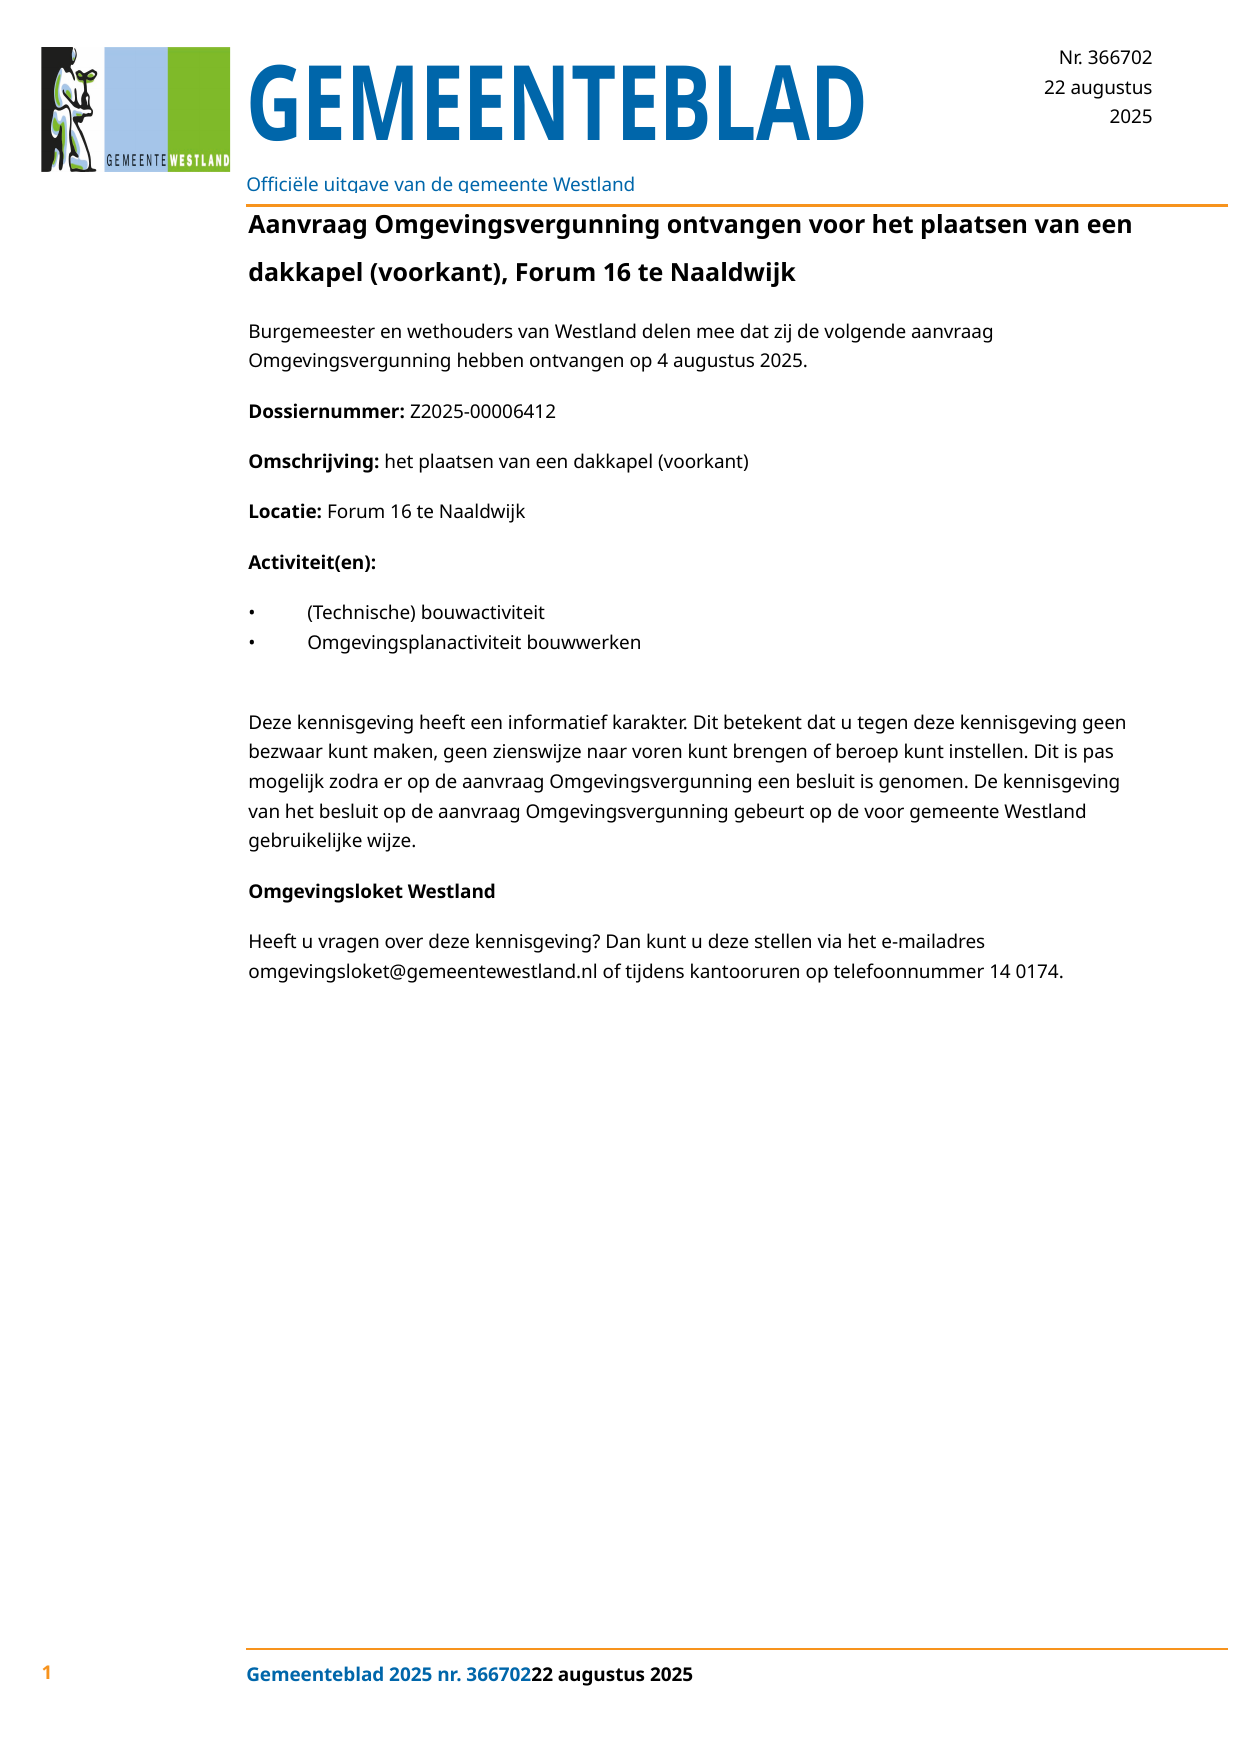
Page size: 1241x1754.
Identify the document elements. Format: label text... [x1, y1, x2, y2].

text Activiteit(en): [248, 549, 1152, 575]
list (Technische) bouwactiviteit [248, 599, 1152, 625]
text Heeft u vragen over deze kennisgeving? Dan kunt u deze stellen via het e-mailadres omgevingsloket@gemeentewestland.nl of tijdens kantooruren op telefoonnummer 14 0174. [248, 928, 1152, 984]
text Omgevingsloket Westland [248, 878, 1152, 904]
text Deze kennisgeving heeft een informatief karakter. Dit betekent dat u tegen deze kennisgeving geen bezwaar kunt maken, geen zienswijze naar voren kunt brengen of beroep kunt instellen. Dit is pas mogelijk zodra er op de aanvraag Omgevingsvergunning een besluit is genomen. De kennisgeving van het besluit op de aanvraag Omgevingsvergunning gebeurt op de voor gemeente Westland gebruikelijke wijze. [248, 709, 1152, 853]
text Aanvraag Omgevingsvergunning ontvangen voor het plaatsen van een dakkapel (voorkant), Forum 16 te Naaldwijk [248, 207, 1152, 288]
text Locatie: Forum 16 te Naaldwijk [248, 499, 1152, 524]
text Dossiernummer: Z2025-00006412 [248, 398, 1152, 424]
text Burgemeester en wethouders van Westland delen mee dat zij de volgende aanvraag Omgevingsvergunning hebben ontvangen op 4 augustus 2025. [248, 318, 1152, 373]
list Omgevingsplanactiviteit bouwwerken [248, 629, 1152, 655]
text Omschrijving: het plaatsen van een dakkapel (voorkant) [248, 448, 1152, 474]
picture [41, 47, 231, 172]
